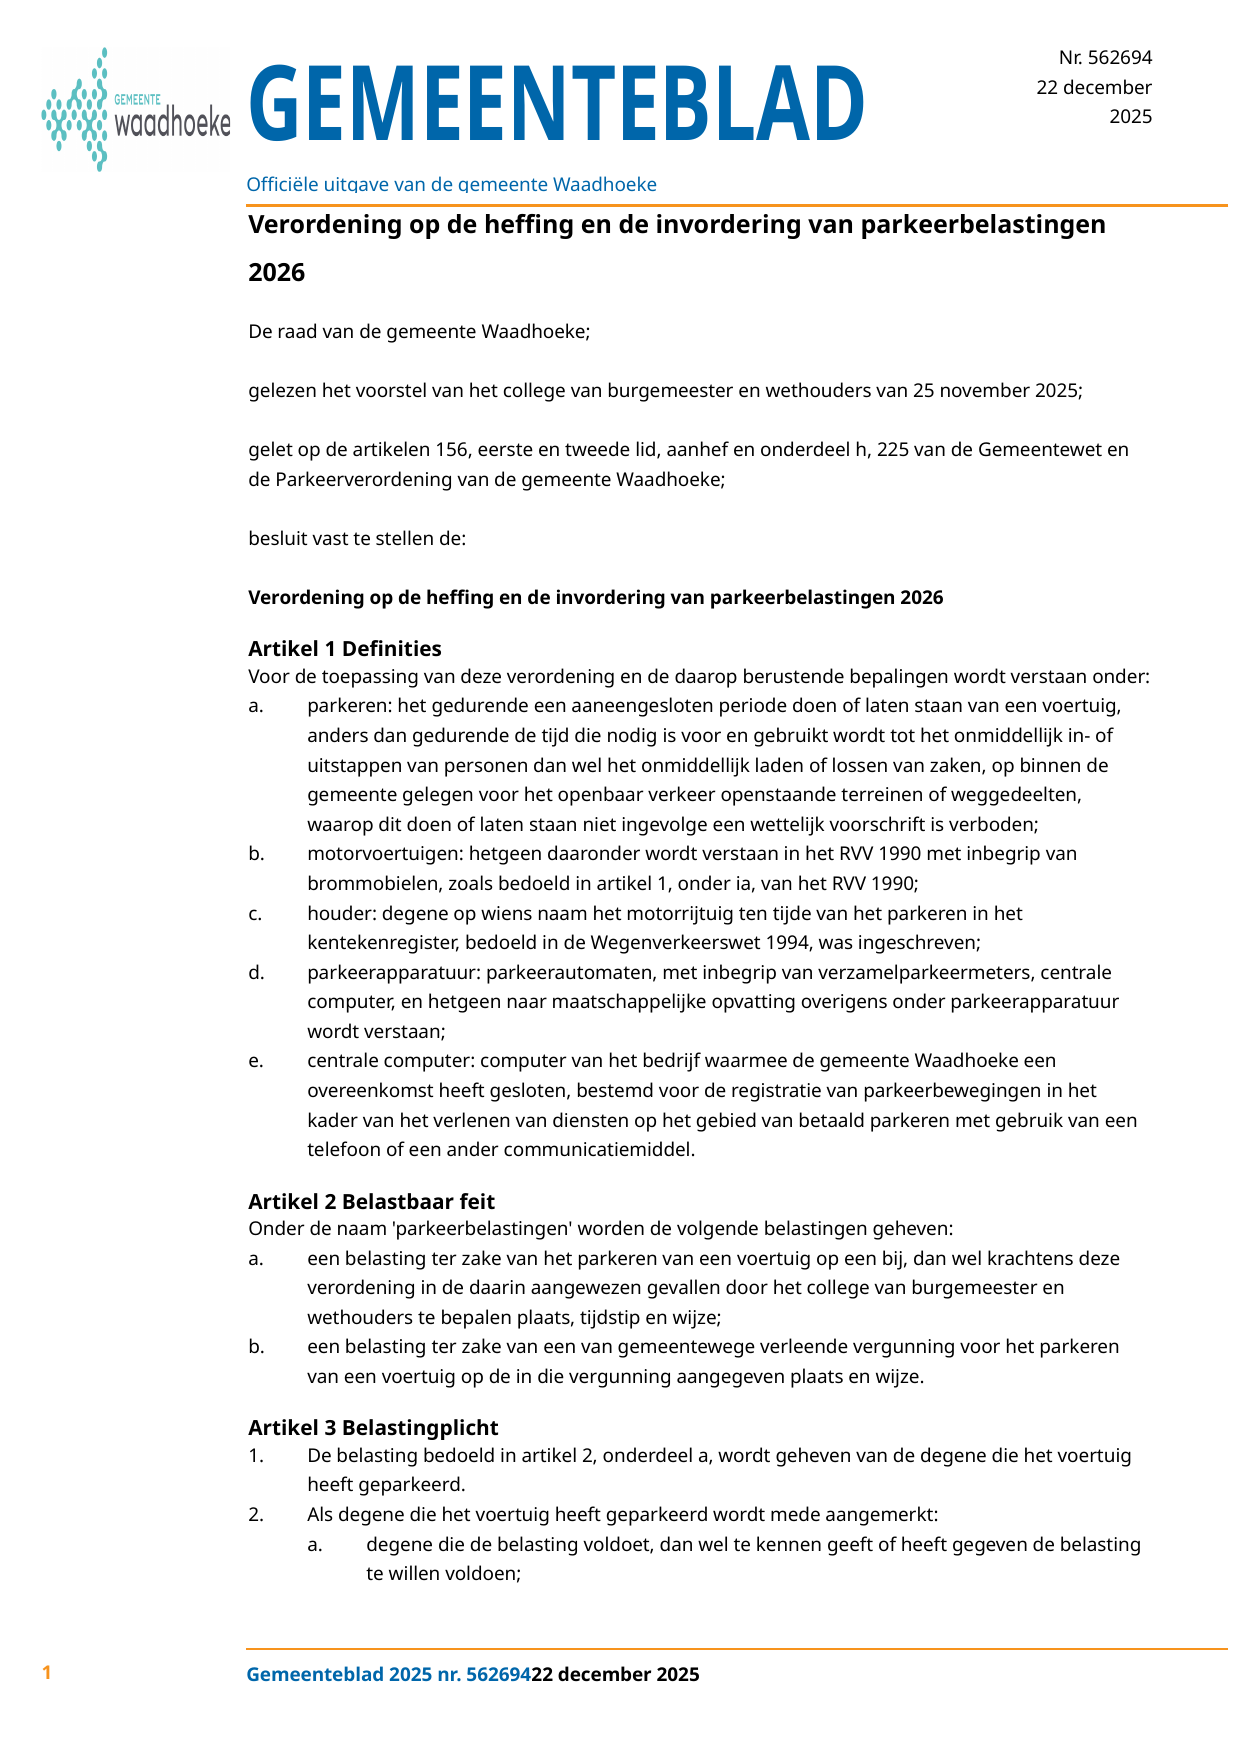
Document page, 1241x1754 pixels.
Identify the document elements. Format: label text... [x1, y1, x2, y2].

text Voor de toepassing van deze verordening en de daarop berustende bepalingen wordt verstaan onder: [248, 663, 1152, 689]
text De raad van de gemeente Waadhoeke; [248, 318, 1152, 344]
text Artikel 1 Definities [248, 634, 1152, 663]
list degene die de belasting voldoet, dan wel te kennen geeft of heeft gegeven de belasting te willen voldoen; [307, 1531, 1152, 1586]
text Artikel 2 Belastbaar feit [248, 1187, 1152, 1215]
text besluit vast te stellen de: [248, 525, 1152, 551]
text gelezen het voorstel van het college van burgemeester en wethouders van 25 november 2025; [248, 377, 1152, 403]
list motorvoertuigen: hetgeen daaronder wordt verstaan in het RVV 1990 met inbegrip van brommobielen, zoals bedoeld in artikel 1, onder ia, van het RVV 1990; [248, 841, 1152, 896]
list centrale computer: computer van het bedrijf waarmee de gemeente Waadhoeke een overeenkomst heeft gesloten, bestemd voor de registratie van parkeerbewegingen in het kader van het verlenen van diensten op het gebied van betaald parkeren met gebruik van een telefoon of een ander communicatiemiddel. [248, 1048, 1152, 1162]
list een belasting ter zake van het parkeren van een voertuig op een bij, dan wel krachtens deze verordening in de daarin aangewezen gevallen door het college van burgemeester en wethouders te bepalen plaats, tijdstip en wijze; [248, 1245, 1152, 1330]
text Onder de naam 'parkeerbelastingen' worden de volgende belastingen geheven: [248, 1215, 1152, 1241]
list houder: degene op wiens naam het motorrijtuig ten tijde van het parkeren in het kentekenregister, bedoeld in de Wegenverkeerswet 1994, was ingeschreven; [248, 900, 1152, 955]
list parkeerapparatuur: parkeerautomaten, met inbegrip van verzamelparkeermeters, centrale computer, en hetgeen naar maatschappelijke opvatting overigens onder parkeerapparatuur wordt verstaan; [248, 959, 1152, 1044]
list De belasting bedoeld in artikel 2, onderdeel a, wordt geheven van de degene die het voertuig heeft geparkeerd. [248, 1442, 1152, 1497]
list parkeren: het gedurende een aaneengesloten periode doen of laten staan van een voertuig, anders dan gedurende de tijd die nodig is voor en gebruikt wordt tot het onmiddellijk in- of uitstappen van personen dan wel het onmiddellijk laden of lossen van zaken, op binnen de gemeente gelegen voor het openbaar verkeer openstaande terreinen of weggedeelten, waarop dit doen of laten staan niet ingevolge een wettelijk voorschrift is verboden; [248, 693, 1152, 837]
text Artikel 3 Belastingplicht [248, 1413, 1152, 1442]
text Verordening op de heffing en de invordering van parkeerbelastingen 2026 [248, 584, 1152, 610]
text Verordening op de heffing en de invordering van parkeerbelastingen 2026 [248, 207, 1152, 288]
text gelet op de artikelen 156, eerste en tweede lid, aanhef en onderdeel h, 225 van de Gemeentewet en de Parkeerverordening van de gemeente Waadhoeke; [248, 436, 1152, 492]
picture [41, 47, 231, 172]
list een belasting ter zake van een van gemeentewege verleende vergunning voor het parkeren van een voertuig op de in die vergunning aangegeven plaats en wijze. [248, 1333, 1152, 1389]
list Als degene die het voertuig heeft geparkeerd wordt mede aangemerkt: [248, 1501, 1152, 1527]
